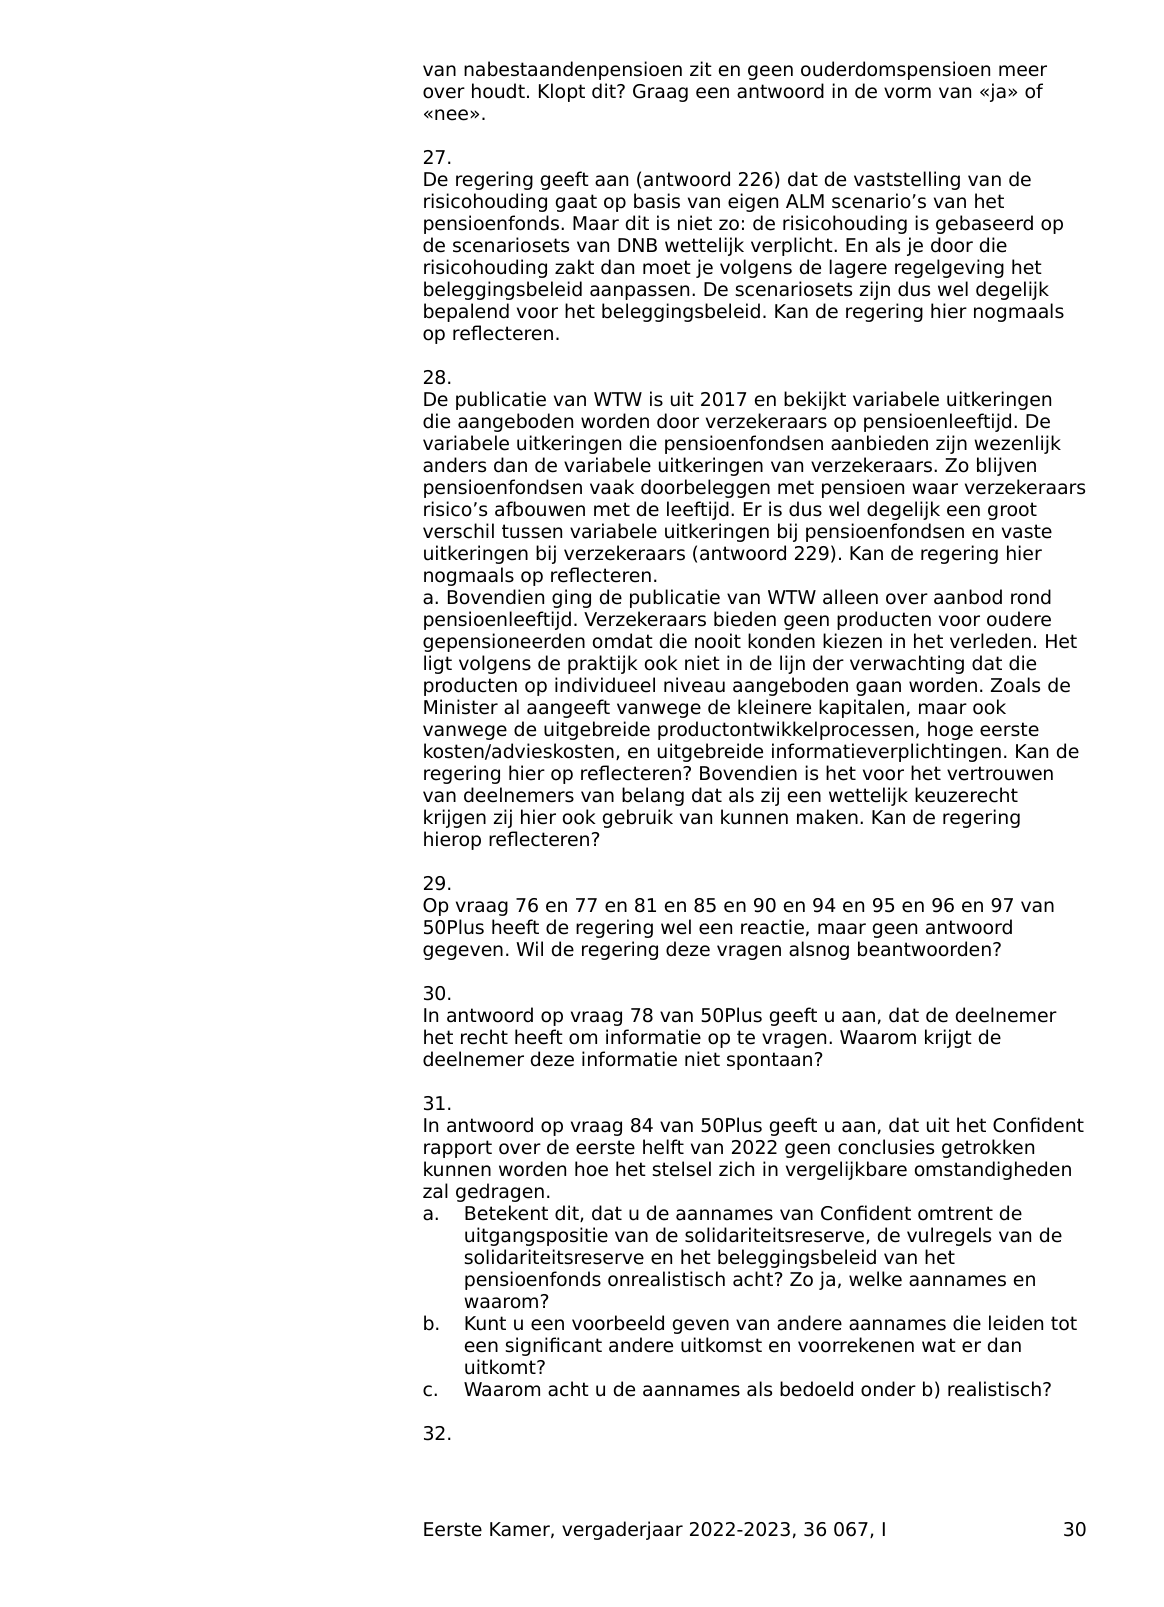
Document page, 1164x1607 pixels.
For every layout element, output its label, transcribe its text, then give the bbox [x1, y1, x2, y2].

text van nabestaandenpensioen zit en geen ouderdomspensioen meer over houdt. Klopt dit? Graag een antwoord in de vorm van «ja» of «nee». [422, 59, 1087, 125]
text In antwoord op vraag 78 van 50Plus geeft u aan, dat de deelnemer het recht heeft om informatie op te vragen. Waarom krijgt de deelnemer deze informatie niet spontaan? [422, 1005, 1087, 1071]
text 29. [422, 873, 1087, 895]
text 27. [422, 147, 1087, 169]
text 30. [422, 983, 1087, 1005]
text b. Kunt u een voorbeeld geven van andere aannames die leiden tot een significant andere uitkomst en voorrekenen wat er dan uitkomt? [422, 1313, 1087, 1379]
text De regering geeft aan (antwoord 226) dat de vaststelling van de risicohouding gaat op basis van eigen ALM scenario’s van het pensioenfonds. Maar dit is niet zo: de risicohouding is gebaseerd op de scenariosets van DNB wettelijk verplicht. En als je door die risicohouding zakt dan moet je volgens de lagere regelgeving het beleggingsbeleid aanpassen. De scenariosets zijn dus wel degelijk bepalend voor het beleggingsbeleid. Kan de regering hier nogmaals op reflecteren. [422, 169, 1087, 345]
text a. Betekent dit, dat u de aannames van Confident omtrent de uitgangspositie van de solidariteitsreserve, de vulregels van de solidariteitsreserve en het beleggingsbeleid van het pensioenfonds onrealistisch acht? Zo ja, welke aannames en waarom? [422, 1203, 1087, 1313]
text Op vraag 76 en 77 en 81 en 85 en 90 en 94 en 95 en 96 en 97 van 50Plus heeft de regering wel een reactie, maar geen antwoord gegeven. Wil de regering deze vragen alsnog beantwoorden? [422, 895, 1087, 961]
text De publicatie van WTW is uit 2017 en bekijkt variabele uitkeringen die aangeboden worden door verzekeraars op pensioenleeftijd. De variabele uitkeringen die pensioenfondsen aanbieden zijn wezenlijk anders dan de variabele uitkeringen van verzekeraars. Zo blijven pensioenfondsen vaak doorbeleggen met pensioen waar verzekeraars risico’s afbouwen met de leeftijd. Er is dus wel degelijk een groot verschil tussen variabele uitkeringen bij pensioenfondsen en vaste uitkeringen bij verzekeraars (antwoord 229). Kan de regering hier nogmaals op reflecteren. [422, 389, 1087, 587]
text c. Waarom acht u de aannames als bedoeld onder b) realistisch? [422, 1379, 1087, 1401]
text 32. [422, 1423, 1087, 1445]
text 28. [422, 367, 1087, 389]
text In antwoord op vraag 84 van 50Plus geeft u aan, dat uit het Confident rapport over de eerste helft van 2022 geen conclusies getrokken kunnen worden hoe het stelsel zich in vergelijkbare omstandigheden zal gedragen. [422, 1115, 1087, 1203]
text 31. [422, 1093, 1087, 1115]
text a. Bovendien ging de publicatie van WTW alleen over aanbod rond pensioenleeftijd. Verzekeraars bieden geen producten voor oudere gepensioneerden omdat die nooit konden kiezen in het verleden. Het ligt volgens de praktijk ook niet in de lijn der verwachting dat die producten op individueel niveau aangeboden gaan worden. Zoals de Minister al aangeeft vanwege de kleinere kapitalen, maar ook vanwege de uitgebreide productontwikkelprocessen, hoge eerste kosten/advieskosten, en uitgebreide informatieverplichtingen. Kan de regering hier op reflecteren? Bovendien is het voor het vertrouwen van deelnemers van belang dat als zij een wettelijk keuzerecht krijgen zij hier ook gebruik van kunnen maken. Kan de regering hierop reflecteren? [422, 587, 1087, 851]
